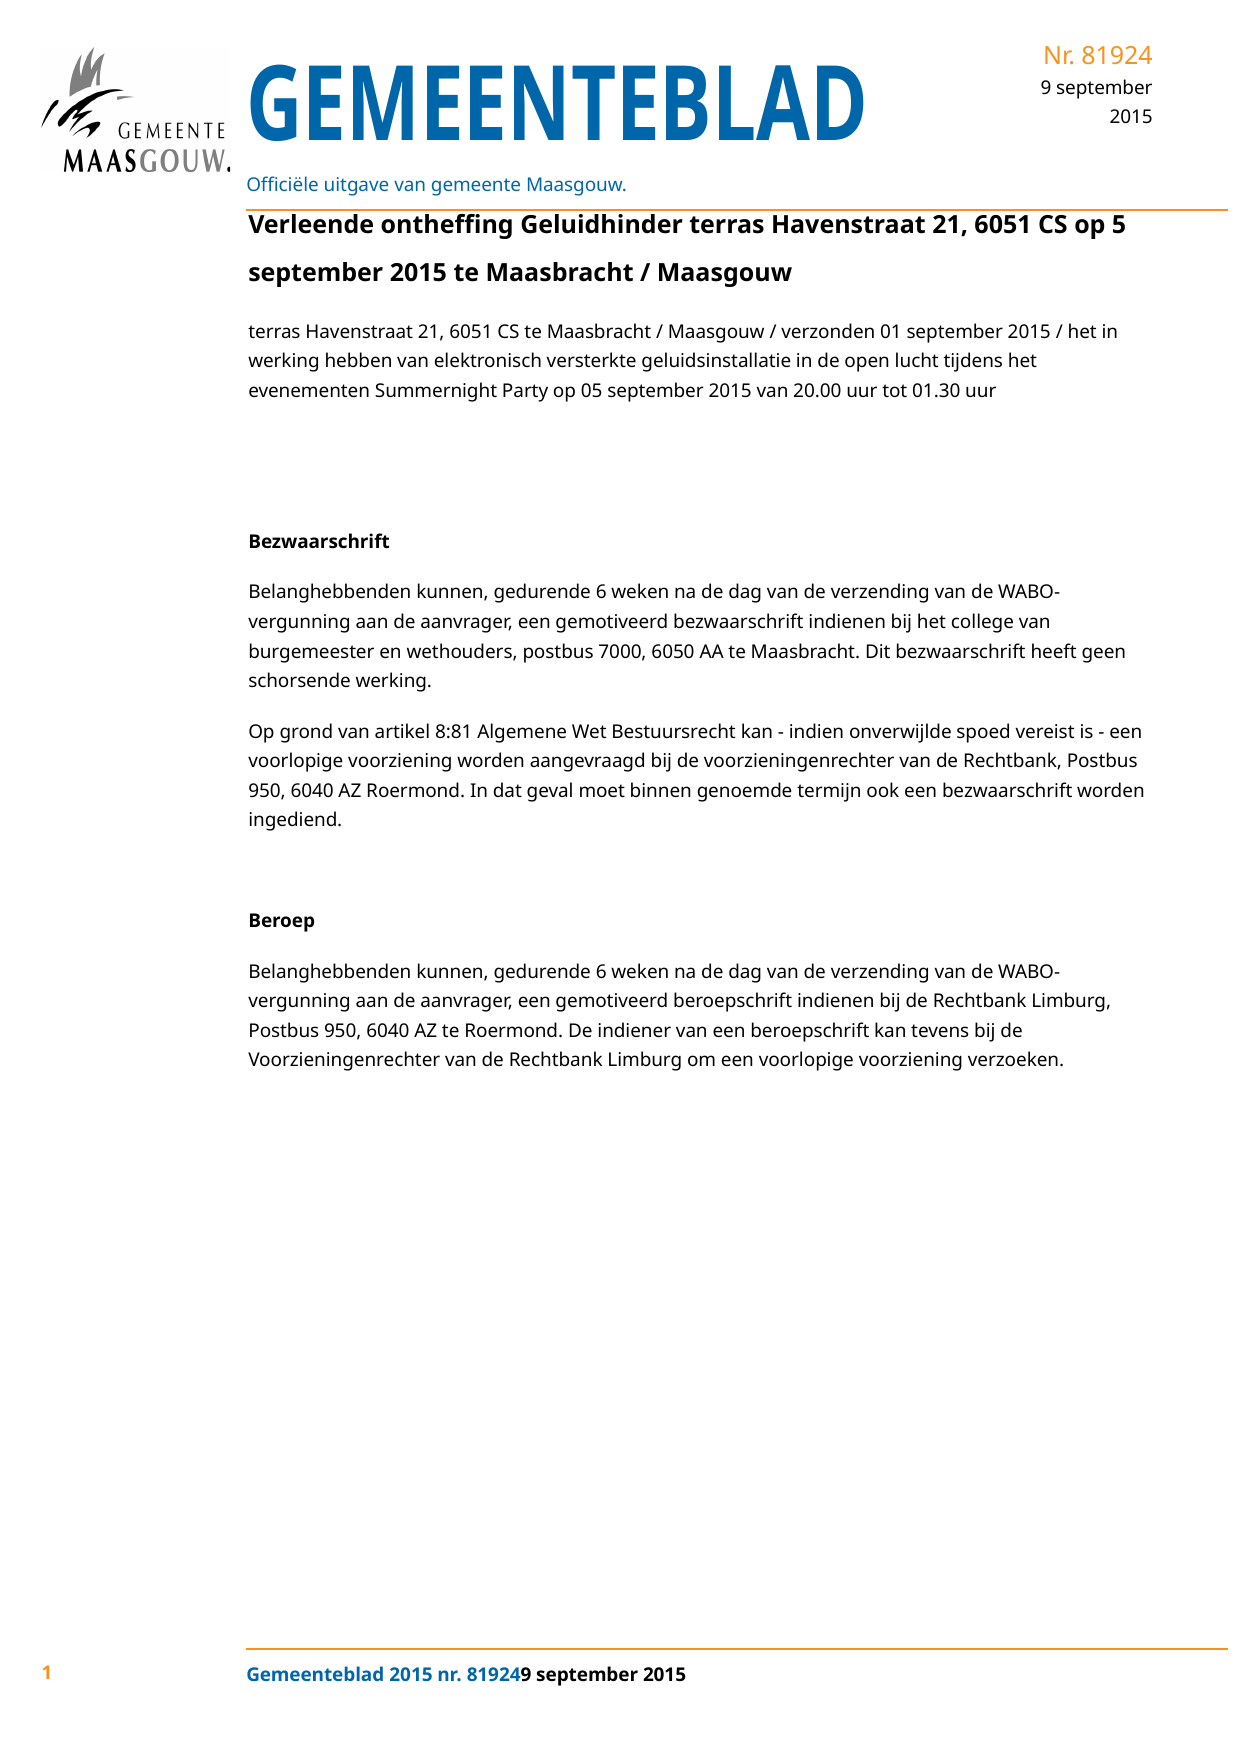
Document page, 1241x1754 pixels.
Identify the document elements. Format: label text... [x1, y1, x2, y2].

text Verleende ontheffing Geluidhinder terras Havenstraat 21, 6051 CS op 5 september 2015 te Maasbracht / Maasgouw [248, 211, 1152, 288]
text Belanghebbenden kunnen, gedurende 6 weken na de dag van de verzending van de WABO-vergunning aan de aanvrager, een gemotiveerd bezwaarschrift indienen bij het college van burgemeester en wethouders, postbus 7000, 6050 AA te Maasbracht. Dit bezwaarschrift heeft geen schorsende werking. [248, 579, 1152, 693]
text Op grond van artikel 8:81 Algemene Wet Bestuursrecht kan - indien onverwijlde spoed vereist is - een voorlopige voorziening worden aangevraagd bij de voorzieningenrechter van de Rechtbank, Postbus 950, 6040 AZ Roermond. In dat geval moet binnen genoemde termijn ook een bezwaarschrift worden ingediend. [248, 718, 1152, 832]
text Belanghebbenden kunnen, gedurende 6 weken na de dag van de verzending van de WABO-vergunning aan de aanvrager, een gemotiveerd beroepschrift indienen bij de Rechtbank Limburg, Postbus 950, 6040 AZ te Roermond. De indiener van een beroepschrift kan tevens bij de Voorzieningenrechter van de Rechtbank Limburg om een voorlopige voorziening verzoeken. [248, 958, 1152, 1072]
picture [41, 47, 231, 172]
text terras Havenstraat 21, 6051 CS te Maasbracht / Maasgouw / verzonden 01 september 2015 / het in werking hebben van elektronisch versterkte geluidsinstallatie in de open lucht tijdens het evenementen Summernight Party op 05 september 2015 van 20.00 uur tot 01.30 uur [248, 318, 1152, 403]
text Beroep [248, 907, 1152, 933]
text Bezwaarschrift [248, 528, 1152, 554]
